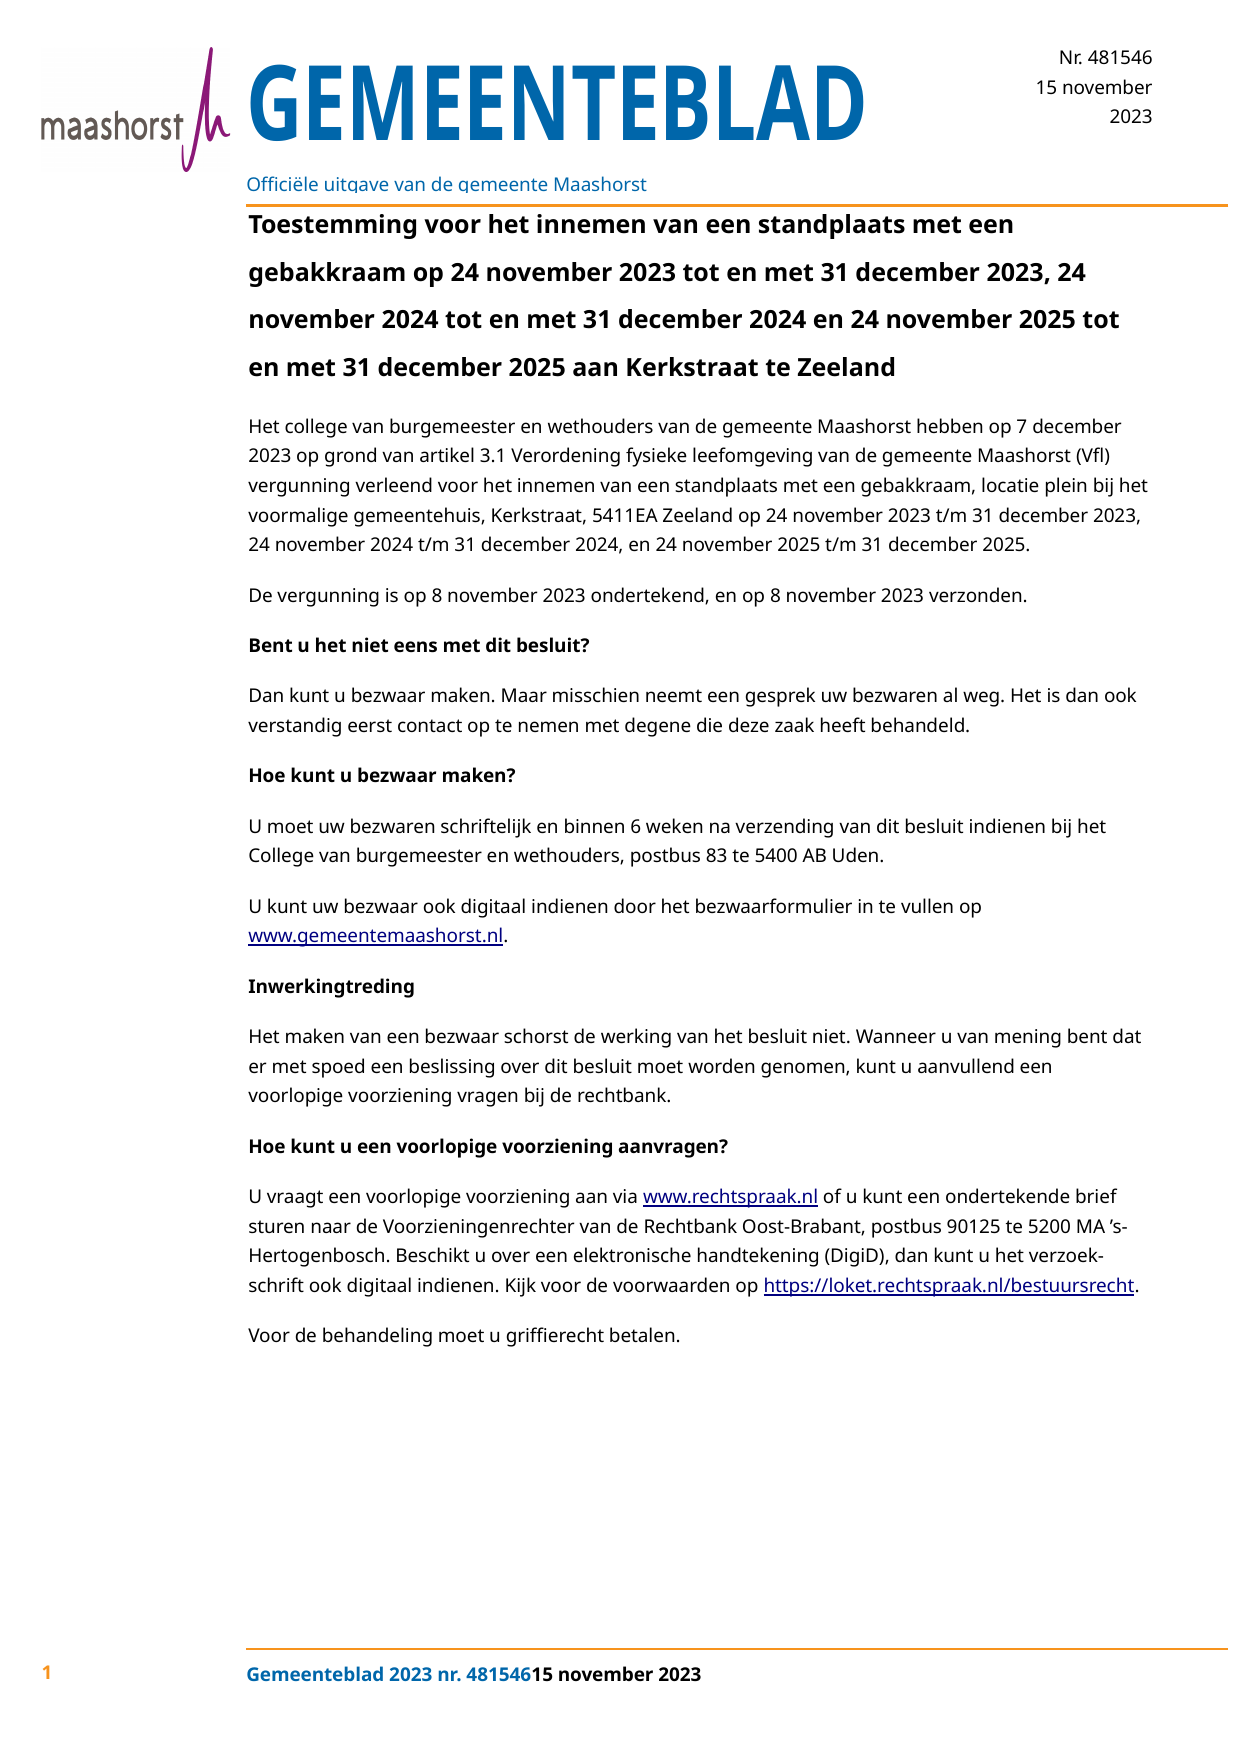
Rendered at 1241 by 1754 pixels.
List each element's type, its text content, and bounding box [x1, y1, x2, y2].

text Bent u het niet eens met dit besluit? [248, 632, 1152, 658]
text Voor de behandeling moet u griffierecht betalen. [248, 1323, 1152, 1348]
text Toestemming voor het innemen van een standplaats met een gebakkraam op 24 november 2023 tot en met 31 december 2023, 24 november 2024 tot en met 31 december 2024 en 24 november 2025 tot en met 31 december 2025 aan Kerkstraat te Zeeland [248, 207, 1152, 384]
text Inwerkingtreding [248, 973, 1152, 999]
text U kunt uw bezwaar ook digitaal indienen door het bezwaarformulier in te vullen op www.gemeentemaashorst.nl. [248, 893, 1152, 948]
text Het maken van een bezwaar schorst de werking van het besluit niet. Wanneer u van mening bent dat er met spoed een beslissing over dit besluit moet worden genomen, kunt u aanvullend een voorlopige voorziening vragen bij de rechtbank. [248, 1023, 1152, 1108]
text De vergunning is op 8 november 2023 ondertekend, en op 8 november 2023 verzonden. [248, 582, 1152, 608]
text Dan kunt u bezwaar maken. Maar misschien neemt een gesprek uw bezwaren al weg. Het is dan ook verstandig eerst contact op te nemen met degene die deze zaak heeft behandeld. [248, 683, 1152, 738]
text U moet uw bezwaren schriftelijk en binnen 6 weken na verzending van dit besluit indienen bij het College van burgemeester en wethouders, postbus 83 te 5400 AB Uden. [248, 813, 1152, 868]
text Het college van burgemeester en wethouders van de gemeente Maashorst hebben op 7 december 2023 op grond van artikel 3.1 Verordening fysieke leefomgeving van de gemeente Maashorst (Vfl) vergunning verleend voor het innemen van een standplaats met een gebakkraam, locatie plein bij het voormalige gemeentehuis, Kerkstraat, 5411EA Zeeland op 24 november 2023 t/m 31 december 2023, 24 november 2024 t/m 31 december 2024, en 24 november 2025 t/m 31 december 2025. [248, 413, 1152, 557]
text Hoe kunt u bezwaar maken? [248, 763, 1152, 788]
text U vraagt een voorlopige voorziening aan via www.rechtspraak.nl of u kunt een ondertekende brief sturen naar de Voorzieningenrechter van de Rechtbank Oost-Brabant, postbus 90125 te 5200 MA ’s-Hertogenbosch. Beschikt u over een elektronische handtekening (DigiD), dan kunt u het verzoek-schrift ook digitaal indienen. Kijk voor de voorwaarden op https://loket.rechtspraak.nl/bestuursrecht. [248, 1183, 1152, 1298]
text Hoe kunt u een voorlopige voorziening aanvragen? [248, 1133, 1152, 1159]
picture [41, 47, 231, 172]
